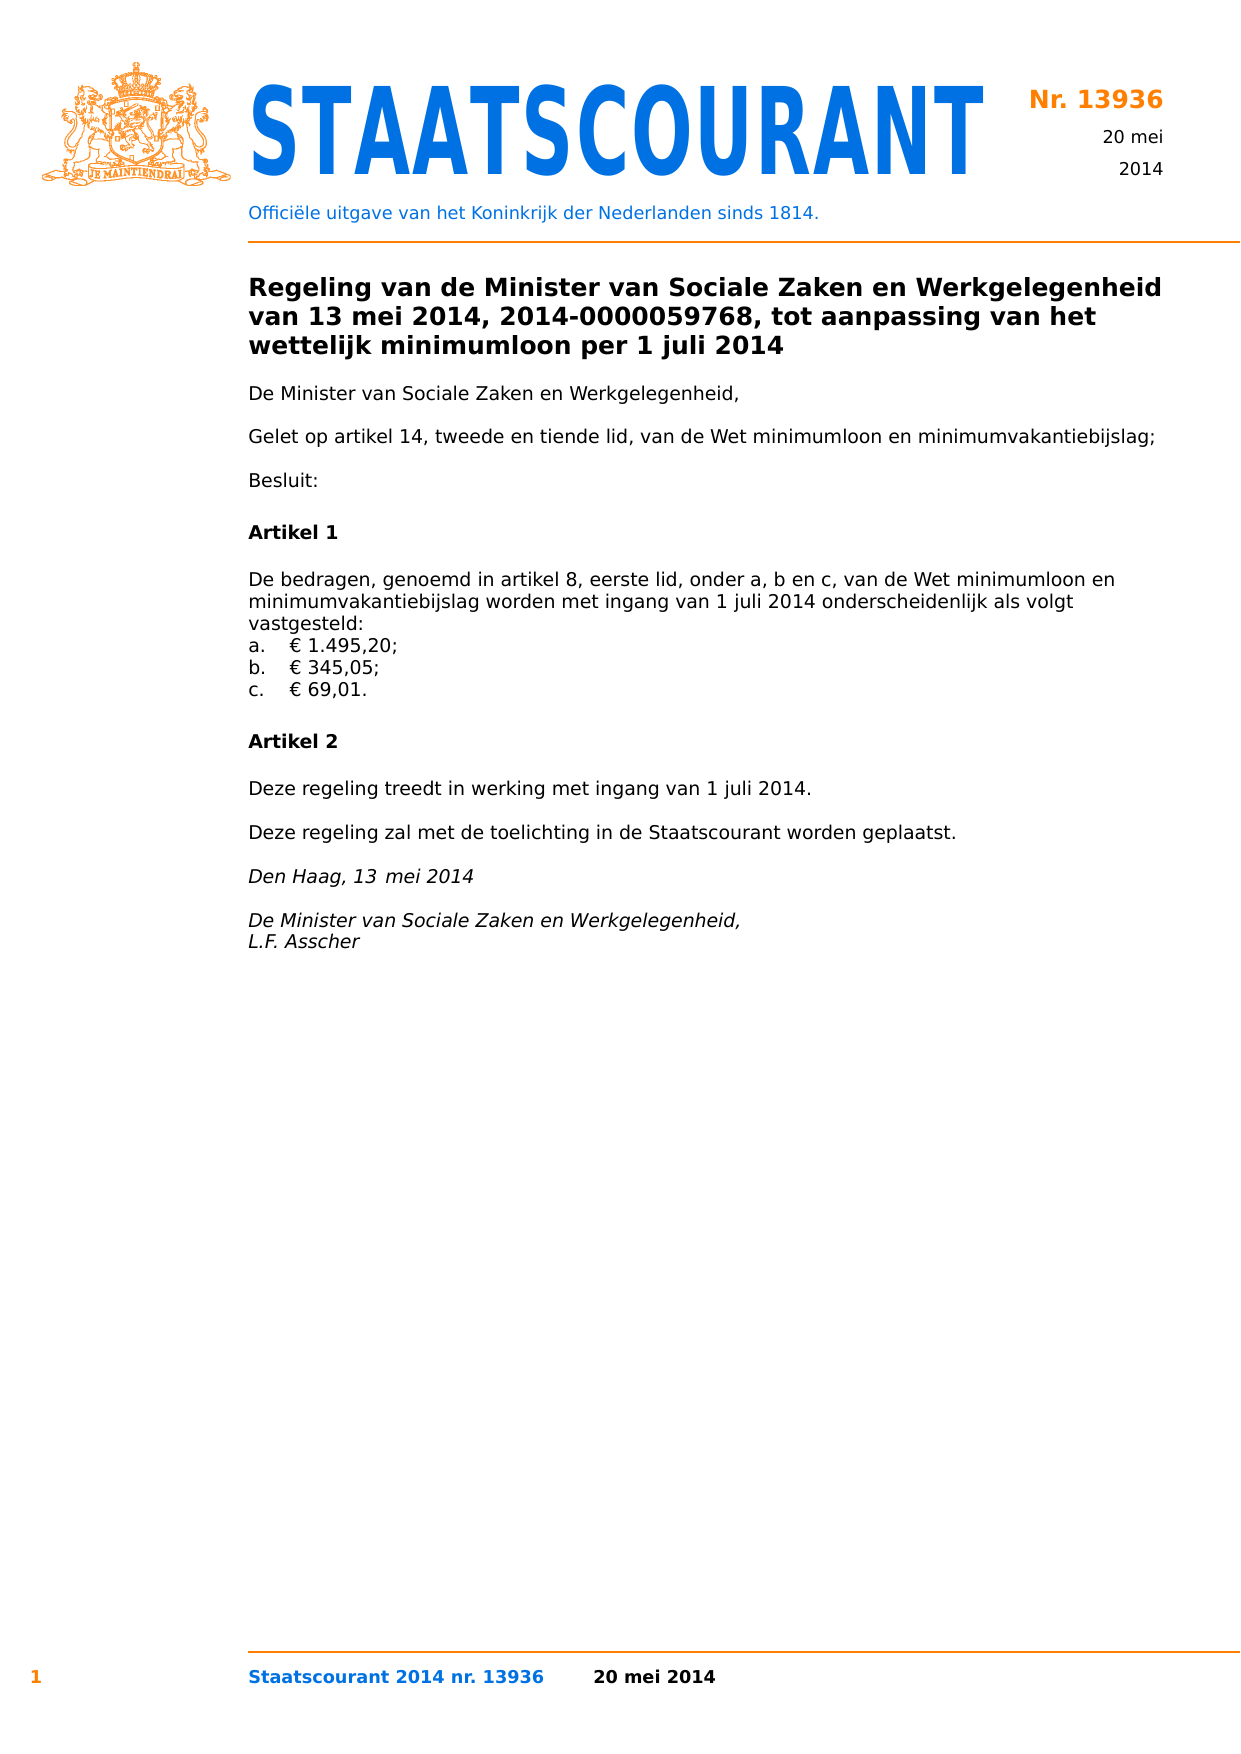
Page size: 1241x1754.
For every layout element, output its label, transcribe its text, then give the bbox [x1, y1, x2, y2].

subtitle Regeling van de Minister van Sociale Zaken en Werkgelegenheid van 13 mei 2014, 2014-0000059768, tot aanpassing van het wettelijk minimumloon per 1 juli 2014 [248, 273, 1163, 361]
text Deze regeling zal met de toelichting in de Staatscourant worden geplaatst. [248, 822, 1163, 844]
table_cell 20 mei [998, 121, 1240, 153]
picture [41, 62, 231, 186]
text De Minister van Sociale Zaken en Werkgelegenheid, L.F. Asscher [248, 909, 1163, 953]
text Besluit: [248, 470, 1163, 492]
table_header Nr. 13936 [998, 62, 1240, 121]
subtitle Artikel 2 [248, 731, 1163, 753]
table_header STAATSCOURANT [248, 62, 998, 203]
text c. € 69,01. [248, 679, 1163, 701]
table_cell 2014 [998, 153, 1240, 203]
table_header [25, 62, 248, 241]
text Deze regeling treedt in werking met ingang van 1 juli 2014. [248, 778, 1163, 800]
table_cell Officiële uitgave van het Koninkrijk der Nederlanden sinds 1814. [248, 203, 1240, 241]
text De Minister van Sociale Zaken en Werkgelegenheid, [248, 382, 1163, 404]
text Den Haag, 13 mei 2014 [248, 866, 1163, 888]
text Gelet op artikel 14, tweede en tiende lid, van de Wet minimumloon en minimumvakantiebijslag; [248, 426, 1163, 448]
text De bedragen, genoemd in artikel 8, eerste lid, onder a, b en c, van de Wet minimumloon en minimumvakantiebijslag worden met ingang van 1 juli 2014 onderscheidenlijk als volgt vastgesteld: [248, 569, 1163, 635]
subtitle Artikel 1 [248, 522, 1163, 544]
text b. € 345,05; [248, 657, 1163, 679]
text a. € 1.495,20; [248, 635, 1163, 657]
